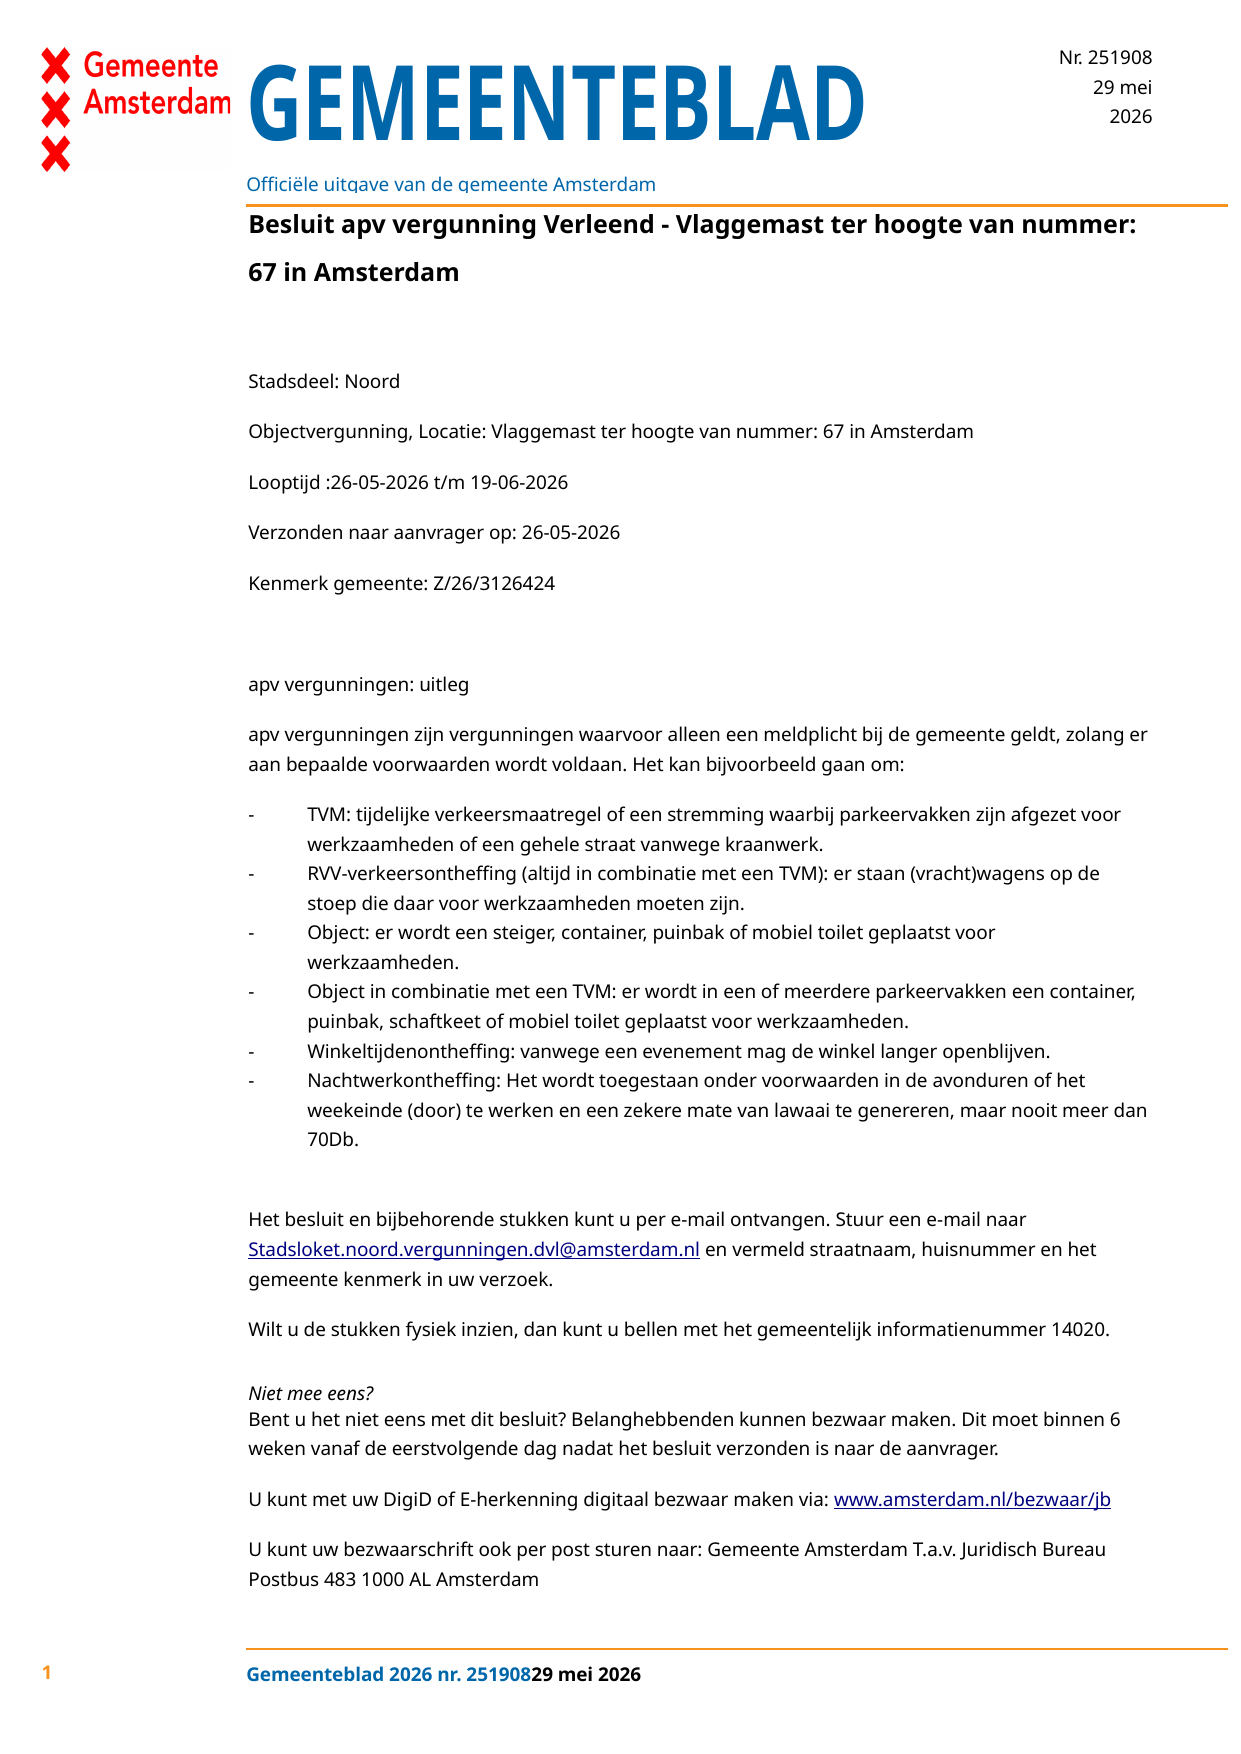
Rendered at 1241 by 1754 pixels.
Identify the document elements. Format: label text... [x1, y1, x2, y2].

picture [41, 47, 231, 172]
text Stadsdeel: Noord [248, 368, 1152, 394]
list Object in combinatie met een TVM: er wordt in een of meerdere parkeervakken een container, puinbak, schaftkeet of mobiel toilet geplaatst voor werkzaamheden. [248, 979, 1152, 1034]
text U kunt uw bezwaarschrift ook per post sturen naar: Gemeente Amsterdam T.a.v. Juridisch Bureau Postbus 483 1000 AL Amsterdam [248, 1536, 1152, 1592]
text Kenmerk gemeente: Z/26/3126424 [248, 570, 1152, 596]
text U kunt met uw DigiD of E-herkenning digitaal bezwaar maken via: www.amsterdam.nl/bezwaar/jb [248, 1486, 1152, 1512]
list RVV-verkeersontheffing (altijd in combinatie met een TVM): er staan (vracht)wagens op de stoep die daar voor werkzaamheden moeten zijn. [248, 860, 1152, 916]
text Besluit apv vergunning Verleend - Vlaggemast ter hoogte van nummer: 67 in Amsterdam [248, 207, 1152, 288]
text Het besluit en bijbehorende stukken kunt u per e-mail ontvangen. Stuur een e-mail naar Stadsloket.noord.vergunningen.dvl@amsterdam.nl en vermeld straatnaam, huisnummer en het gemeente kenmerk in uw verzoek. [248, 1207, 1152, 1292]
text Niet mee eens? [248, 1380, 1152, 1406]
text Bent u het niet eens met dit besluit? Belanghebbenden kunnen bezwaar maken. Dit moet binnen 6 weken vanaf de eerstvolgende dag nadat het besluit verzonden is naar de aanvrager. [248, 1406, 1152, 1461]
list Object: er wordt een steiger, container, puinbak of mobiel toilet geplaatst voor werkzaamheden. [248, 919, 1152, 975]
text Wilt u de stukken fysiek inzien, dan kunt u bellen met het gemeentelijk informatienummer 14020. [248, 1316, 1152, 1342]
text Objectvergunning, Locatie: Vlaggemast ter hoogte van nummer: 67 in Amsterdam [248, 419, 1152, 444]
text apv vergunningen: uitleg [248, 671, 1152, 697]
list Nachtwerkontheffing: Het wordt toegestaan onder voorwaarden in de avonduren of het weekeinde (door) te werken en een zekere mate van lawaai te genereren, maar nooit meer dan 70Db. [248, 1067, 1152, 1152]
list TVM: tijdelijke verkeersmaatregel of een stremming waarbij parkeervakken zijn afgezet voor werkzaamheden of een gehele straat vanwege kraanwerk. [248, 801, 1152, 857]
text apv vergunningen zijn vergunningen waarvoor alleen een meldplicht bij de gemeente geldt, zolang er aan bepaalde voorwaarden wordt voldaan. Het kan bijvoorbeeld gaan om: [248, 721, 1152, 777]
list Winkeltijdenontheffing: vanwege een evenement mag de winkel langer openblijven. [248, 1038, 1152, 1064]
text Looptijd :26-05-2026 t/m 19-06-2026 [248, 469, 1152, 495]
text Verzonden naar aanvrager op: 26-05-2026 [248, 519, 1152, 545]
